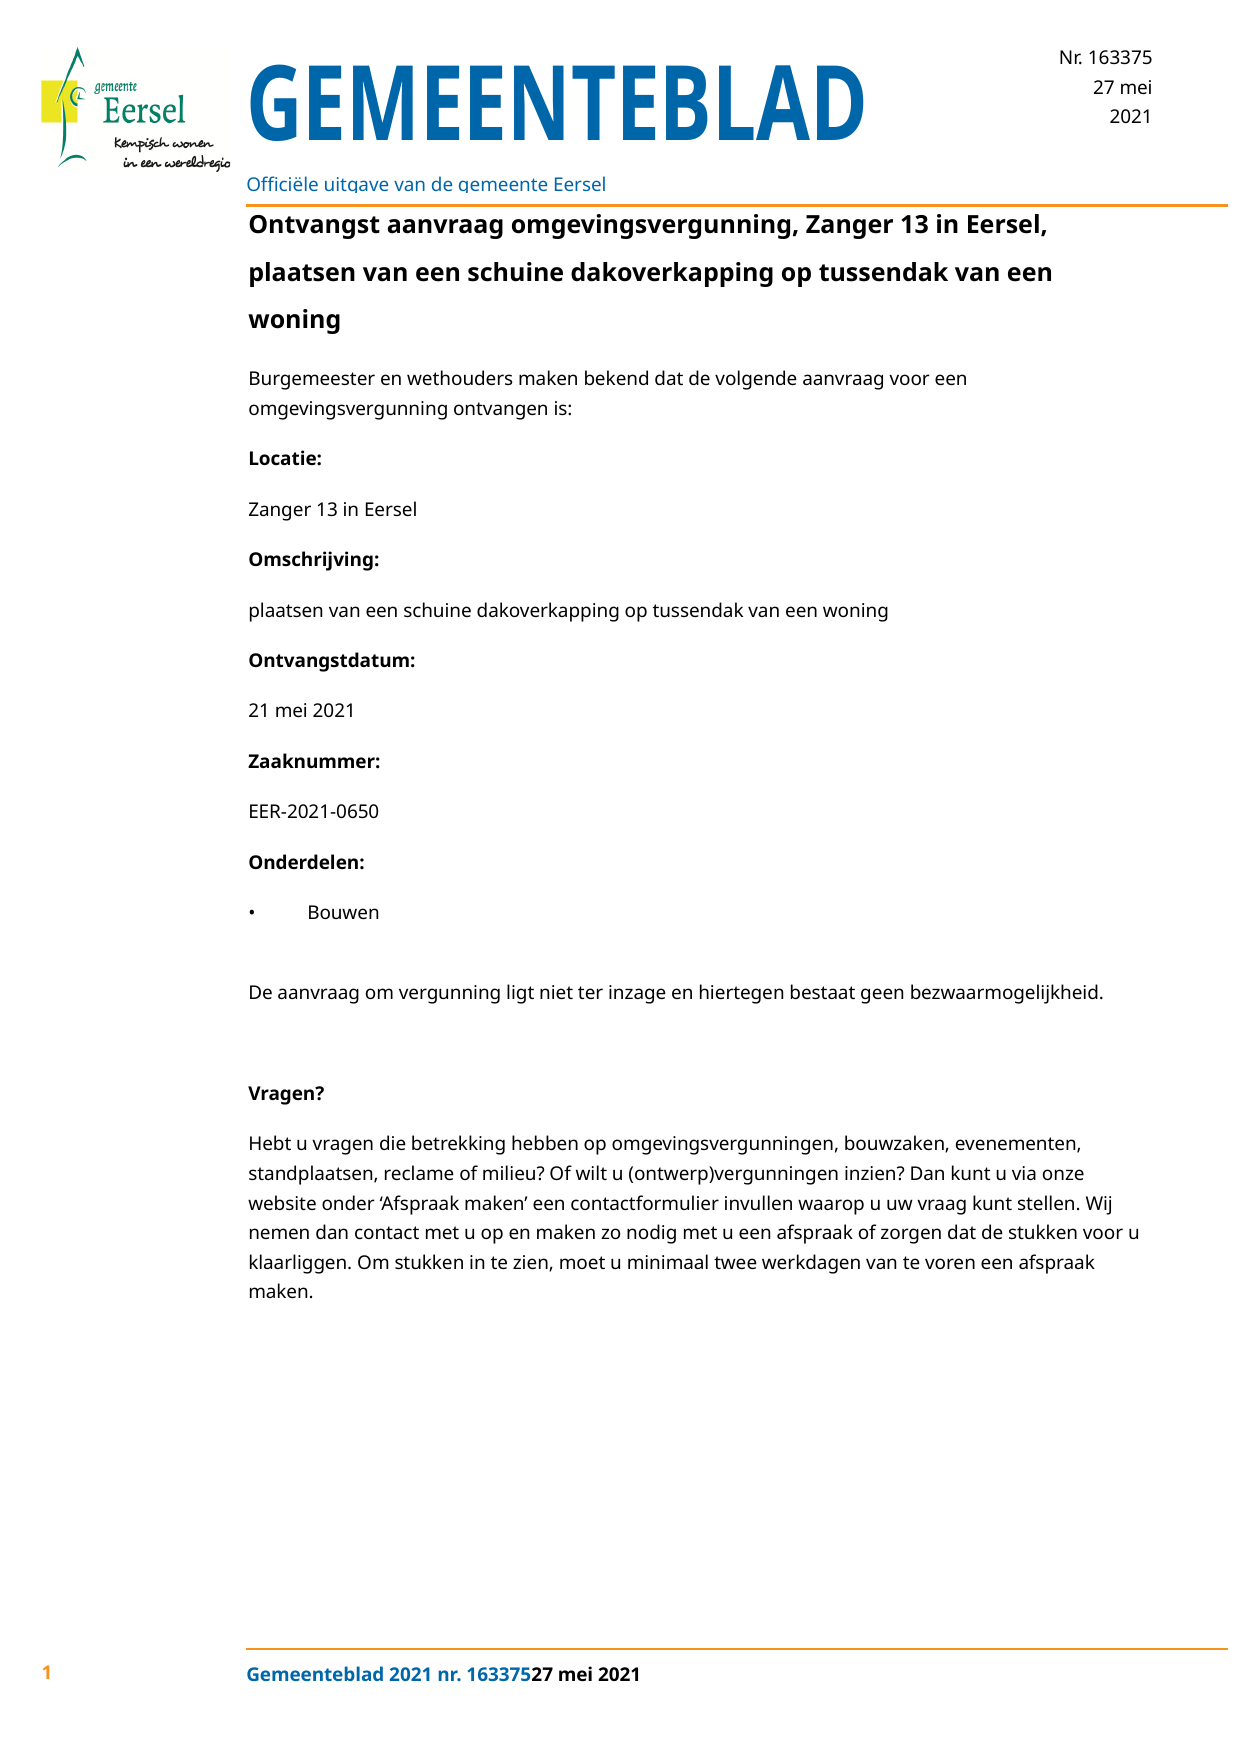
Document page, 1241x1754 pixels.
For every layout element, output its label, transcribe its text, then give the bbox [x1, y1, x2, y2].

picture [41, 47, 231, 172]
text Zanger 13 in Eersel [248, 496, 1152, 522]
text EER-2021-0650 [248, 798, 1152, 824]
text Ontvangstdatum: [248, 647, 1152, 673]
text Zaaknummer: [248, 748, 1152, 774]
text Hebt u vragen die betrekking hebben op omgevingsvergunningen, bouwzaken, evenementen, standplaatsen, reclame of milieu? Of wilt u (ontwerp)vergunningen inzien? Dan kunt u via onze website onder ‘Afspraak maken’ een contactformulier invullen waarop u uw vraag kunt stellen. Wij nemen dan contact met u op en maken zo nodig met u een afspraak of zorgen dat de stukken voor u klaarliggen. Om stukken in te zien, moet u minimaal twee werkdagen van te voren een afspraak maken. [248, 1131, 1152, 1304]
text Vragen? [248, 1080, 1152, 1106]
text Burgemeester en wethouders maken bekend dat de volgende aanvraag voor een omgevingsvergunning ontvangen is: [248, 366, 1152, 421]
text plaatsen van een schuine dakoverkapping op tussendak van een woning [248, 597, 1152, 622]
text Locatie: [248, 446, 1152, 471]
text Omschrijving: [248, 546, 1152, 572]
text Onderdelen: [248, 849, 1152, 874]
list Bouwen [248, 899, 1152, 925]
text 21 mei 2021 [248, 698, 1152, 723]
text Ontvangst aanvraag omgevingsvergunning, Zanger 13 in Eersel, plaatsen van een schuine dakoverkapping op tussendak van een woning [248, 207, 1152, 336]
text De aanvraag om vergunning ligt niet ter inzage en hiertegen bestaat geen bezwaarmogelijkheid. [248, 979, 1152, 1005]
